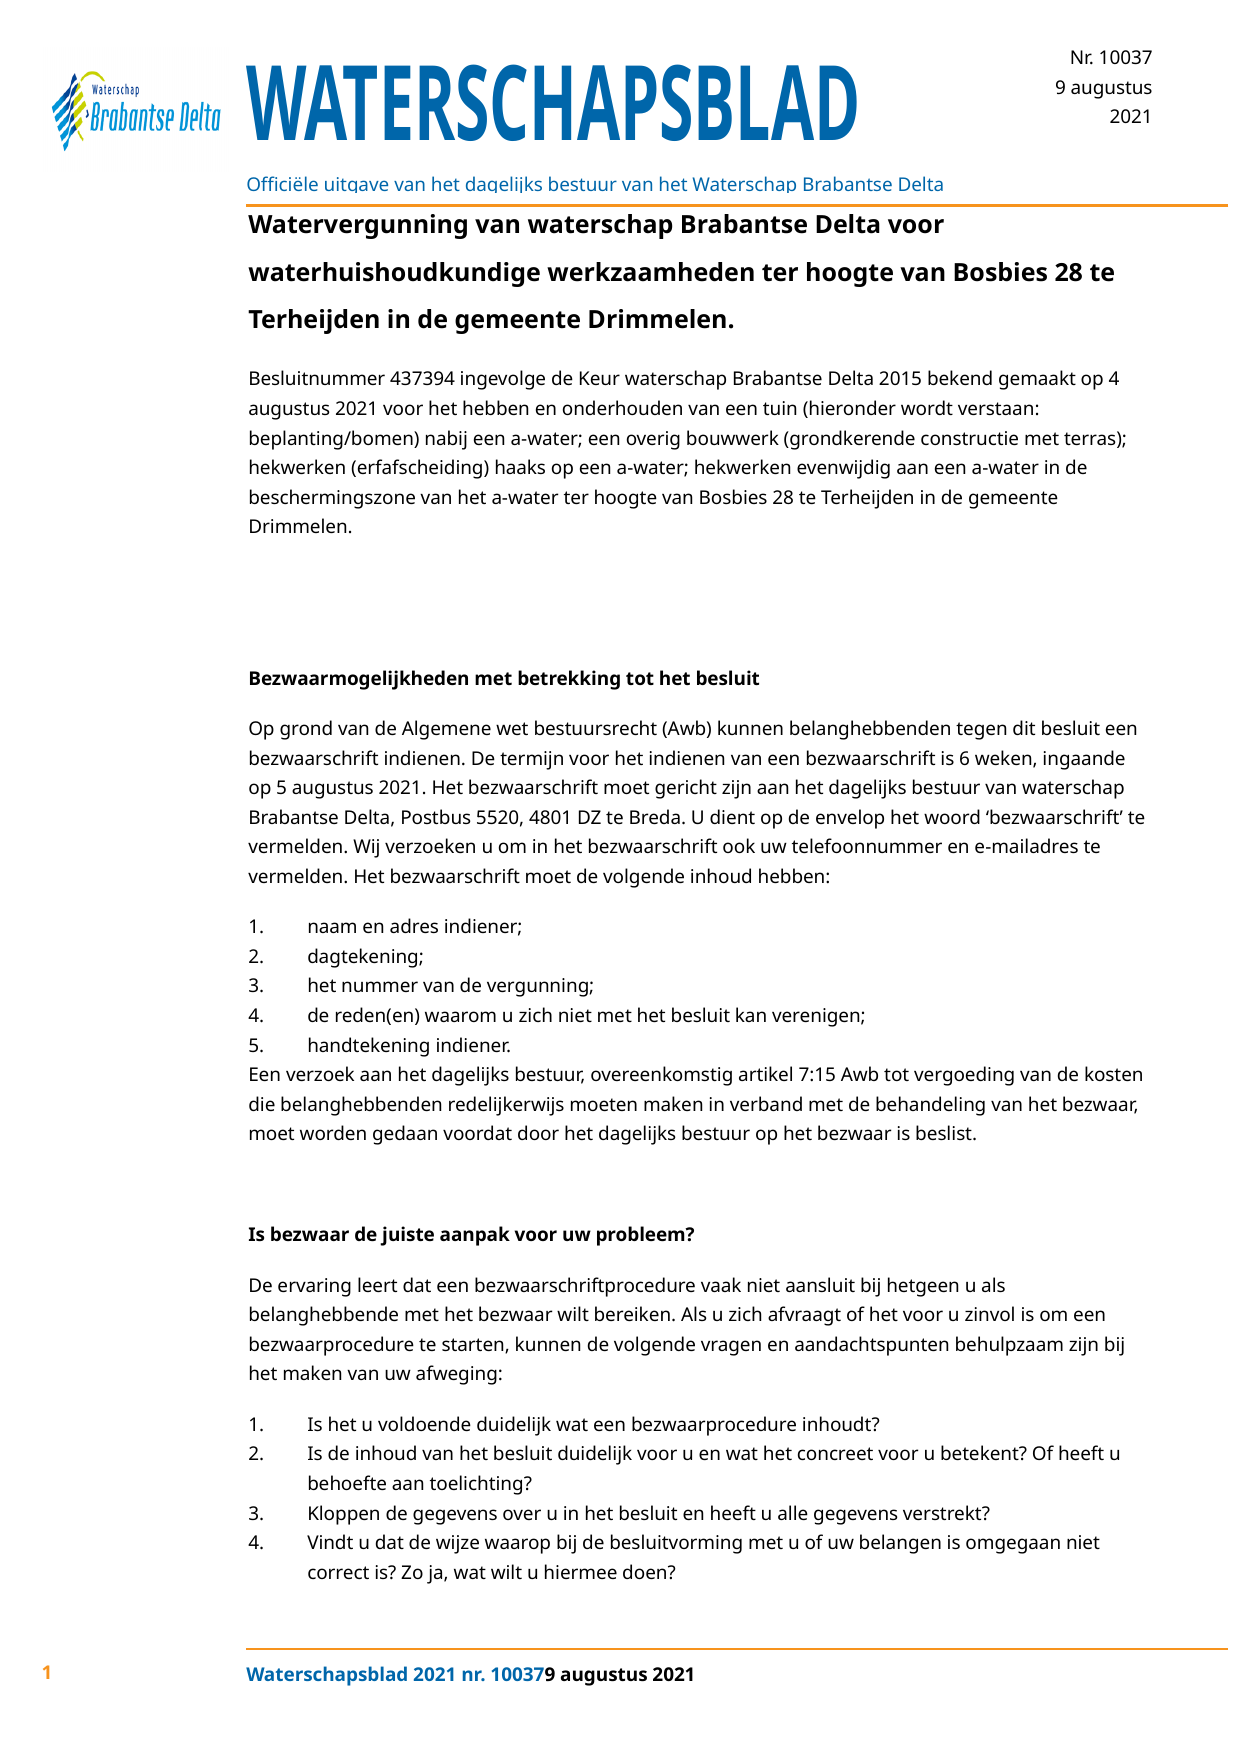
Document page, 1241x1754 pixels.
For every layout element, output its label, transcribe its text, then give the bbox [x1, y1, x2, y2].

text Een verzoek aan het dagelijks bestuur, overeenkomstig artikel 7:15 Awb tot vergoeding van de kosten die belanghebbenden redelijkerwijs moeten maken in verband met de behandeling van het bezwaar, moet worden gedaan voordat door het dagelijks bestuur op het bezwaar is beslist. [248, 1061, 1152, 1146]
list Kloppen de gegevens over u in het besluit en heeft u alle gegevens verstrekt? [248, 1500, 1152, 1525]
list het nummer van de vergunning; [248, 973, 1152, 998]
text Op grond van de Algemene wet bestuursrecht (Awb) kunnen belanghebbenden tegen dit besluit een bezwaarschrift indienen. De termijn voor het indienen van een bezwaarschrift is 6 weken, ingaande op 5 augustus 2021. Het bezwaarschrift moet gericht zijn aan het dagelijks bestuur van waterschap Brabantse Delta, Postbus 5520, 4801 DZ te Breda. U dient op de envelop het woord ‘bezwaarschrift’ te vermelden. Wij verzoeken u om in het bezwaarschrift ook uw telefoonnummer en e‑mailadres te vermelden. Het bezwaarschrift moet de volgende inhoud hebben: [248, 715, 1152, 889]
picture [41, 47, 231, 172]
list Is de inhoud van het besluit duidelijk voor u en wat het concreet voor u betekent? Of heeft u behoefte aan toelichting? [248, 1441, 1152, 1496]
text De ervaring leert dat een bezwaarschriftprocedure vaak niet aansluit bij hetgeen u als belanghebbende met het bezwaar wilt bereiken. Als u zich afvraagt of het voor u zinvol is om een bezwaarprocedure te starten, kunnen de volgende vragen en aandachtspunten behulpzaam zijn bij het maken van uw afweging: [248, 1272, 1152, 1386]
text Is bezwaar de juiste aanpak voor uw probleem? [248, 1221, 1152, 1247]
list dagtekening; [248, 943, 1152, 969]
list naam en adres indiener; [248, 913, 1152, 939]
list Vindt u dat de wijze waarop bij de besluitvorming met u of uw belangen is omgegaan niet correct is? Zo ja, wat wilt u hiermee doen? [248, 1529, 1152, 1584]
text Watervergunning van waterschap Brabantse Delta voor waterhuishoudkundige werkzaamheden ter hoogte van Bosbies 28 te Terheijden in de gemeente Drimmelen. [248, 207, 1152, 336]
text Besluitnummer 437394 ingevolge de Keur waterschap Brabantse Delta 2015 bekend gemaakt op 4 augustus 2021 voor het hebben en onderhouden van een tuin (hieronder wordt verstaan: beplanting/bomen) nabij een a-water; een overig bouwwerk (grondkerende constructie met terras); hekwerken (erfafscheiding) haaks op een a-water; hekwerken evenwijdig aan een a-water in de beschermingszone van het a-water ter hoogte van Bosbies 28 te Terheijden in de gemeente Drimmelen. [248, 366, 1152, 539]
list Is het u voldoende duidelijk wat een bezwaarprocedure inhoudt? [248, 1411, 1152, 1437]
list handtekening indiener. [248, 1032, 1152, 1057]
text Bezwaarmogelijkheden met betrekking tot het besluit [248, 665, 1152, 690]
list de reden(en) waarom u zich niet met het besluit kan verenigen; [248, 1002, 1152, 1028]
